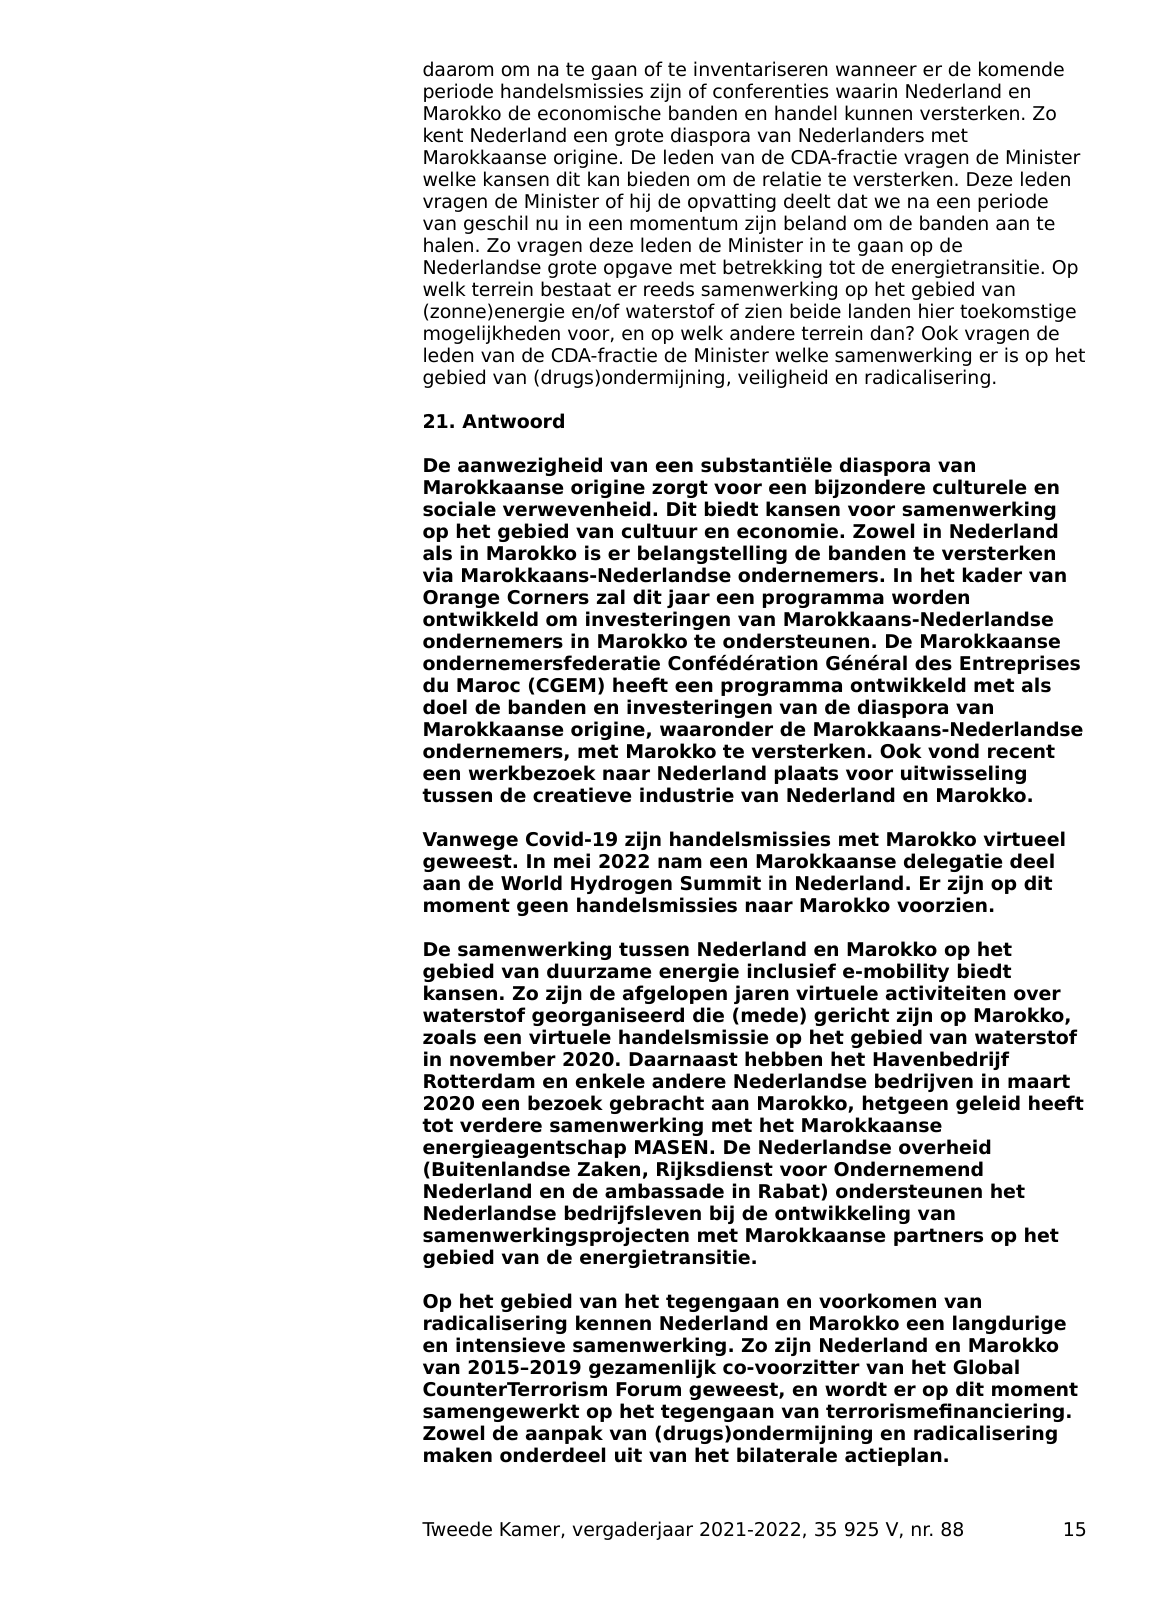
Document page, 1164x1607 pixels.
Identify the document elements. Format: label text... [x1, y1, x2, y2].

text Vanwege Covid-19 zijn handelsmissies met Marokko virtueel geweest. In mei 2022 nam een Marokkaanse delegatie deel aan de World Hydrogen Summit in Nederland. Er zijn op dit moment geen handelsmissies naar Marokko voorzien. [422, 829, 1087, 917]
subtitle 21. Antwoord [422, 411, 1087, 433]
text De samenwerking tussen Nederland en Marokko op het gebied van duurzame energie inclusief e-mobility biedt kansen. Zo zijn de afgelopen jaren virtuele activiteiten over waterstof georganiseerd die (mede) gericht zijn op Marokko, zoals een virtuele handelsmissie op het gebied van waterstof in november 2020. Daarnaast hebben het Havenbedrijf Rotterdam en enkele andere Nederlandse bedrijven in maart 2020 een bezoek gebracht aan Marokko, hetgeen geleid heeft tot verdere samenwerking met het Marokkaanse energieagentschap MASEN. De Nederlandse overheid (Buitenlandse Zaken, Rijksdienst voor Ondernemend Nederland en de ambassade in Rabat) ondersteunen het Nederlandse bedrijfsleven bij de ontwikkeling van samenwerkingsprojecten met Marokkaanse partners op het gebied van de energietransitie. [422, 939, 1087, 1269]
text Op het gebied van het tegengaan en voorkomen van radicalisering kennen Nederland en Marokko een langdurige en intensieve samenwerking. Zo zijn Nederland en Marokko van 2015–2019 gezamenlijk co-voorzitter van het Global CounterTerrorism Forum geweest, en wordt er op dit moment samengewerkt op het tegengaan van terrorismefinanciering. Zowel de aanpak van (drugs)ondermijning en radicalisering maken onderdeel uit van het bilaterale actieplan. [422, 1291, 1087, 1467]
text De aanwezigheid van een substantiële diaspora van Marokkaanse origine zorgt voor een bijzondere culturele en sociale verwevenheid. Dit biedt kansen voor samenwerking op het gebied van cultuur en economie. Zowel in Nederland als in Marokko is er belangstelling de banden te versterken via Marokkaans-Nederlandse ondernemers. In het kader van Orange Corners zal dit jaar een programma worden ontwikkeld om investeringen van Marokkaans-Nederlandse ondernemers in Marokko te ondersteunen. De Marokkaanse ondernemersfederatie Confédération Général des Entreprises du Maroc (CGEM) heeft een programma ontwikkeld met als doel de banden en investeringen van de diaspora van Marokkaanse origine, waaronder de Marokkaans-Nederlandse ondernemers, met Marokko te versterken. Ook vond recent een werkbezoek naar Nederland plaats voor uitwisseling tussen de creatieve industrie van Nederland en Marokko. [422, 455, 1087, 807]
text daarom om na te gaan of te inventariseren wanneer er de komende periode handelsmissies zijn of conferenties waarin Nederland en Marokko de economische banden en handel kunnen versterken. Zo kent Nederland een grote diaspora van Nederlanders met Marokkaanse origine. De leden van de CDA-fractie vragen de Minister welke kansen dit kan bieden om de relatie te versterken. Deze leden vragen de Minister of hij de opvatting deelt dat we na een periode van geschil nu in een momentum zijn beland om de banden aan te halen. Zo vragen deze leden de Minister in te gaan op de Nederlandse grote opgave met betrekking tot de energietransitie. Op welk terrein bestaat er reeds samenwerking op het gebied van (zonne)energie en/of waterstof of zien beide landen hier toekomstige mogelijkheden voor, en op welk andere terrein dan? Ook vragen de leden van de CDA-fractie de Minister welke samenwerking er is op het gebied van (drugs)ondermijning, veiligheid en radicalisering. [422, 59, 1087, 389]
